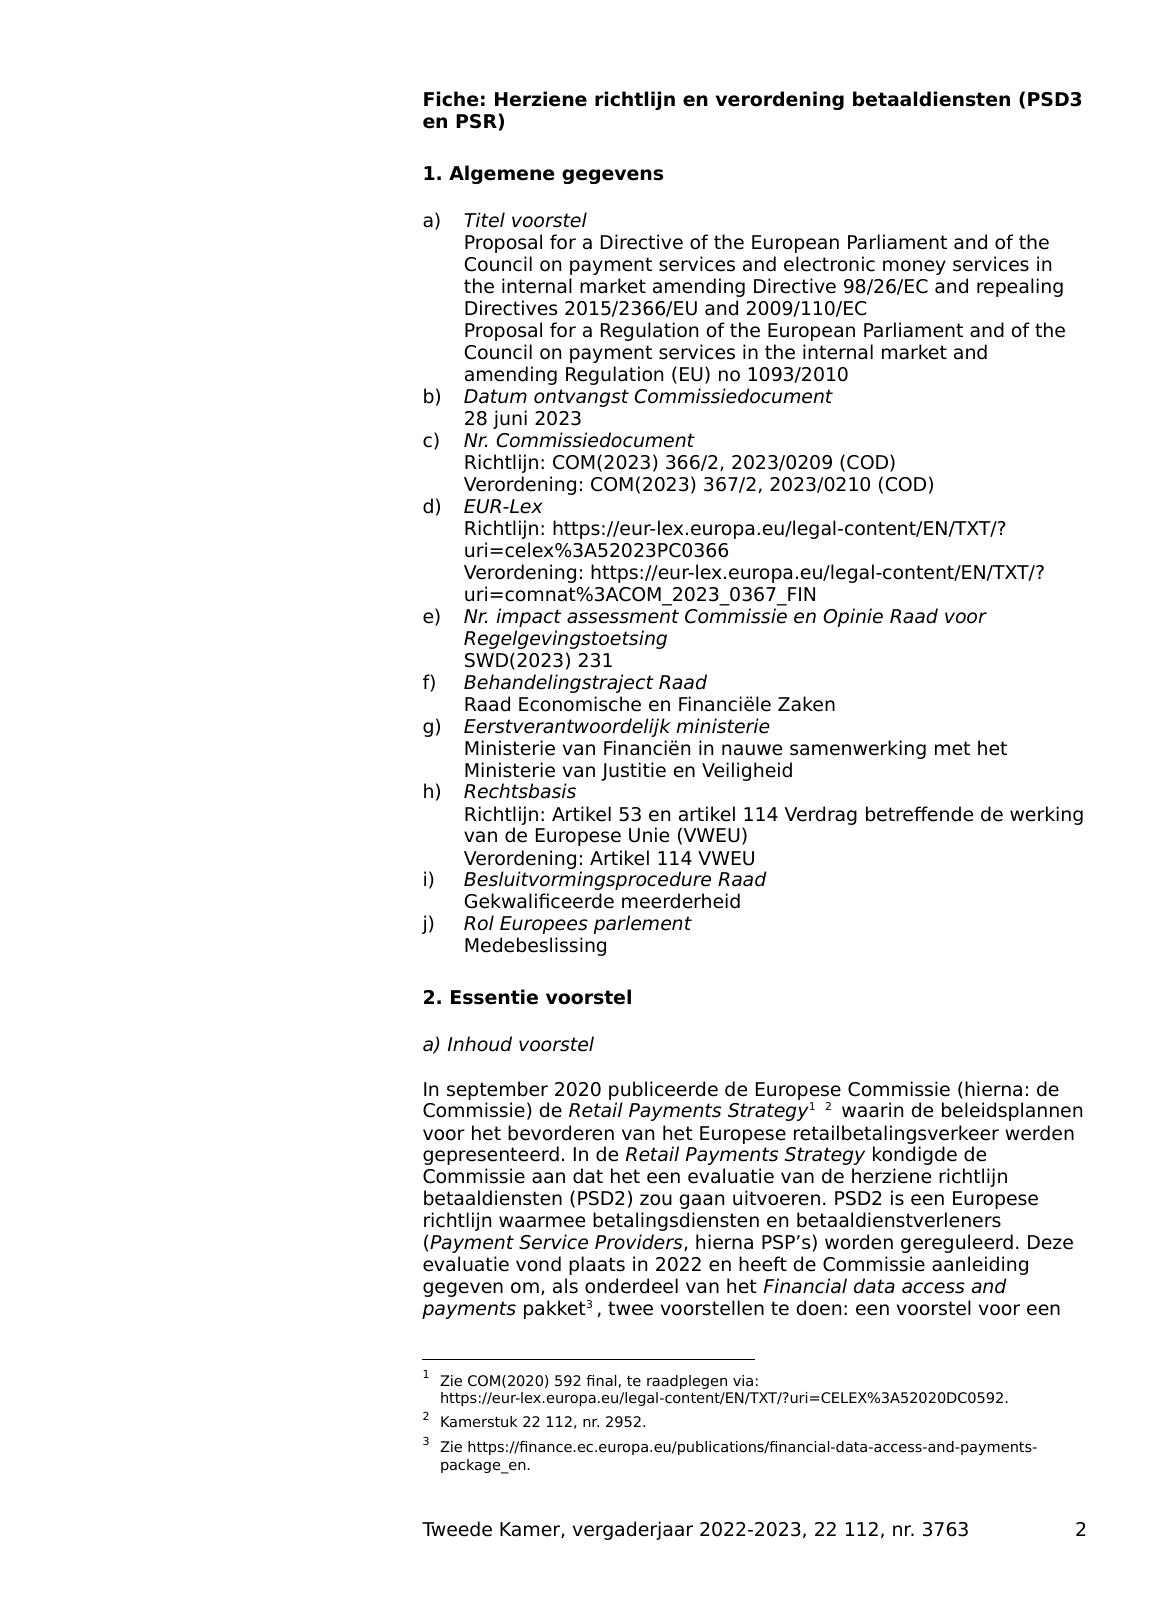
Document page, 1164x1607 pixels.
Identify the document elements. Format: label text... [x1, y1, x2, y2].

text Proposal for a Regulation of the European Parliament and of the Council on payment services in the internal market and amending Regulation (EU) no 1093/2010 [464, 320, 1087, 386]
text h) Rechtsbasis [422, 781, 1087, 803]
subtitle 1. Algemene gegevens [422, 163, 1087, 185]
text f) Behandelingstraject Raad [422, 672, 1087, 693]
text Medebeslissing [464, 935, 1087, 957]
text d) EUR-Lex [422, 496, 1087, 518]
subtitle 2. Essentie voorstel [422, 987, 1087, 1009]
text Richtlijn: COM(2023) 366/2, 2023/0209 (COD) [464, 452, 1087, 474]
text Verordening: https://eur-lex.europa.eu/legal-content/EN/TXT/?uri=comnat%3ACOM_2023_0367_FIN [464, 562, 1087, 606]
text In september 2020 publiceerde de Europese Commissie (hierna: de Commissie) de Retail Payments Strategy waarin de beleidsplannen voor het bevorderen van het Europese retailbetalingsverkeer werden gepresenteerd. In de Retail Payments Strategy kondigde de Commissie aan dat het een evaluatie van de herziene richtlijn betaaldiensten (PSD2) zou gaan uitvoeren. PSD2 is een Europese richtlijn waarmee betalingsdiensten en betaaldienstverleners (Payment Service Providers, hierna PSP’s) worden gereguleerd. Deze evaluatie vond plaats in 2022 en heeft de Commissie aanleiding gegeven om, als onderdeel van het Financial data access and payments pakket, twee voorstellen te doen: een voorstel voor een [422, 1078, 1087, 1320]
text i) Besluitvormingsprocedure Raad [422, 869, 1087, 891]
text Verordening: COM(2023) 367/2, 2023/0210 (COD) [464, 474, 1087, 496]
text Ministerie van Financiën in nauwe samenwerking met het Ministerie van Justitie en Veiligheid [464, 737, 1087, 781]
subtitle Fiche: Herziene richtlijn en verordening betaaldiensten (PSD3 en PSR) [422, 89, 1087, 133]
text e) Nr. impact assessment Commissie en Opinie Raad voor Regelgevingstoetsing [422, 606, 1087, 649]
text c) Nr. Commissiedocument [422, 430, 1087, 452]
text a) Titel voorstel [422, 210, 1087, 232]
text Raad Economische en Financiële Zaken [464, 693, 1087, 716]
text Richtlijn: Artikel 53 en artikel 114 Verdrag betreffende de werking van de Europese Unie (VWEU) [464, 803, 1087, 847]
text j) Rol Europees parlement [422, 913, 1087, 935]
text g) Eerstverantwoordelijk ministerie [422, 716, 1087, 737]
subtitle a) Inhoud voorstel [422, 1034, 1087, 1056]
text Gekwalificeerde meerderheid [464, 891, 1087, 913]
text Richtlijn: https://eur-lex.europa.eu/legal-content/EN/TXT/?uri=celex%3A52023PC0366 [464, 518, 1087, 562]
text Zie COM(2020) 592 final, te raadplegen via: https://eur-lex.europa.eu/legal-content/EN/TXT/?uri=CELEX%3A52020DC0592. [422, 1368, 1087, 1407]
text 28 juni 2023 [464, 408, 1087, 430]
text Zie https://finance.ec.europa.eu/publications/financial-data-access-and-payments-package_en. [422, 1435, 1087, 1474]
text SWD(2023) 231 [464, 649, 1087, 672]
text Verordening: Artikel 114 VWEU [464, 847, 1087, 869]
text Proposal for a Directive of the European Parliament and of the Council on payment services and electronic money services in the internal market amending Directive 98/26/EC and repealing Directives 2015/2366/EU and 2009/110/EC [464, 232, 1087, 320]
text Kamerstuk 22 112, nr. 2952. [422, 1410, 1087, 1432]
text b) Datum ontvangst Commissiedocument [422, 386, 1087, 408]
